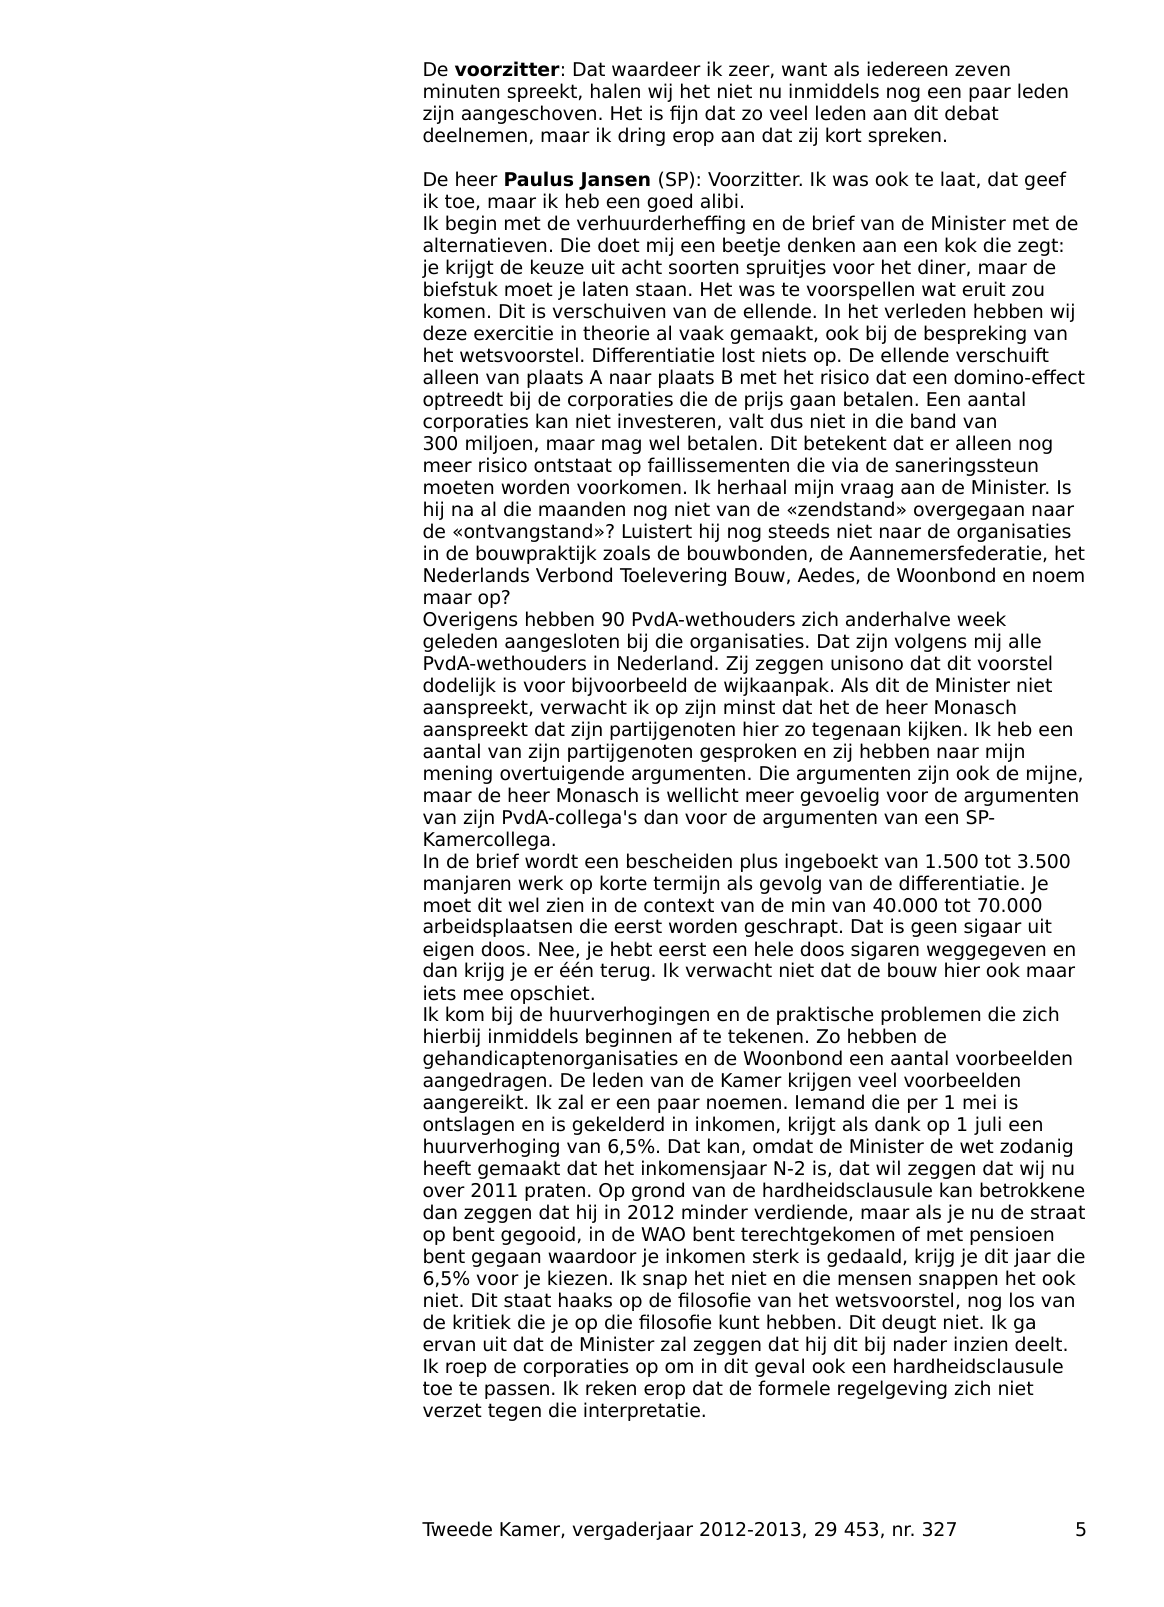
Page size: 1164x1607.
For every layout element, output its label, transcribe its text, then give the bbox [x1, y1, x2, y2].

text Ik kom bij de huurverhogingen en de praktische problemen die zich hierbij inmiddels beginnen af te tekenen. Zo hebben de gehandicaptenorganisaties en de Woonbond een aantal voorbeelden aangedragen. De leden van de Kamer krijgen veel voorbeelden aangereikt. Ik zal er een paar noemen. Iemand die per 1 mei is ontslagen en is gekelderd in inkomen, krijgt als dank op 1 juli een huurverhoging van 6,5%. Dat kan, omdat de Minister de wet zodanig heeft gemaakt dat het inkomensjaar N-2 is, dat wil zeggen dat wij nu over 2011 praten. Op grond van de hardheidsclausule kan betrokkene dan zeggen dat hij in 2012 minder verdiende, maar als je nu de straat op bent gegooid, in de WAO bent terechtgekomen of met pensioen bent gegaan waardoor je inkomen sterk is gedaald, krijg je dit jaar die 6,5% voor je kiezen. Ik snap het niet en die mensen snappen het ook niet. Dit staat haaks op de filosofie van het wetsvoorstel, nog los van de kritiek die je op die filosofie kunt hebben. Dit deugt niet. Ik ga ervan uit dat de Minister zal zeggen dat hij dit bij nader inzien deelt. Ik roep de corporaties op om in dit geval ook een hardheidsclausule toe te passen. Ik reken erop dat de formele regelgeving zich niet verzet tegen die interpretatie. [422, 1004, 1087, 1422]
text De heer Paulus Jansen (SP): Voorzitter. Ik was ook te laat, dat geef ik toe, maar ik heb een goed alibi. [422, 169, 1087, 213]
text In de brief wordt een bescheiden plus ingeboekt van 1.500 tot 3.500 manjaren werk op korte termijn als gevolg van de differentiatie. Je moet dit wel zien in de context van de min van 40.000 tot 70.000 arbeidsplaatsen die eerst worden geschrapt. Dat is geen sigaar uit eigen doos. Nee, je hebt eerst een hele doos sigaren weggegeven en dan krijg je er één terug. Ik verwacht niet dat de bouw hier ook maar iets mee opschiet. [422, 851, 1087, 1004]
text Ik begin met de verhuurderheffing en de brief van de Minister met de alternatieven. Die doet mij een beetje denken aan een kok die zegt: je krijgt de keuze uit acht soorten spruitjes voor het diner, maar de biefstuk moet je laten staan. Het was te voorspellen wat eruit zou komen. Dit is verschuiven van de ellende. In het verleden hebben wij deze exercitie in theorie al vaak gemaakt, ook bij de bespreking van het wetsvoorstel. Differentiatie lost niets op. De ellende verschuift alleen van plaats A naar plaats B met het risico dat een domino-effect optreedt bij de corporaties die de prijs gaan betalen. Een aantal corporaties kan niet investeren, valt dus niet in die band van 300 miljoen, maar mag wel betalen. Dit betekent dat er alleen nog meer risico ontstaat op faillissementen die via de saneringssteun moeten worden voorkomen. Ik herhaal mijn vraag aan de Minister. Is hij na al die maanden nog niet van de «zendstand» overgegaan naar de «ontvangstand»? Luistert hij nog steeds niet naar de organisaties in de bouwpraktijk zoals de bouwbonden, de Aannemersfederatie, het Nederlands Verbond Toelevering Bouw, Aedes, de Woonbond en noem maar op? [422, 213, 1087, 609]
text De voorzitter: Dat waardeer ik zeer, want als iedereen zeven minuten spreekt, halen wij het niet nu inmiddels nog een paar leden zijn aangeschoven. Het is fijn dat zo veel leden aan dit debat deelnemen, maar ik dring erop aan dat zij kort spreken. [422, 59, 1087, 147]
text Overigens hebben 90 PvdA-wethouders zich anderhalve week geleden aangesloten bij die organisaties. Dat zijn volgens mij alle PvdA-wethouders in Nederland. Zij zeggen unisono dat dit voorstel dodelijk is voor bijvoorbeeld de wijkaanpak. Als dit de Minister niet aanspreekt, verwacht ik op zijn minst dat het de heer Monasch aanspreekt dat zijn partijgenoten hier zo tegenaan kijken. Ik heb een aantal van zijn partijgenoten gesproken en zij hebben naar mijn mening overtuigende argumenten. Die argumenten zijn ook de mijne, maar de heer Monasch is wellicht meer gevoelig voor de argumenten van zijn PvdA-collega's dan voor de argumenten van een SP-Kamercollega. [422, 609, 1087, 851]
